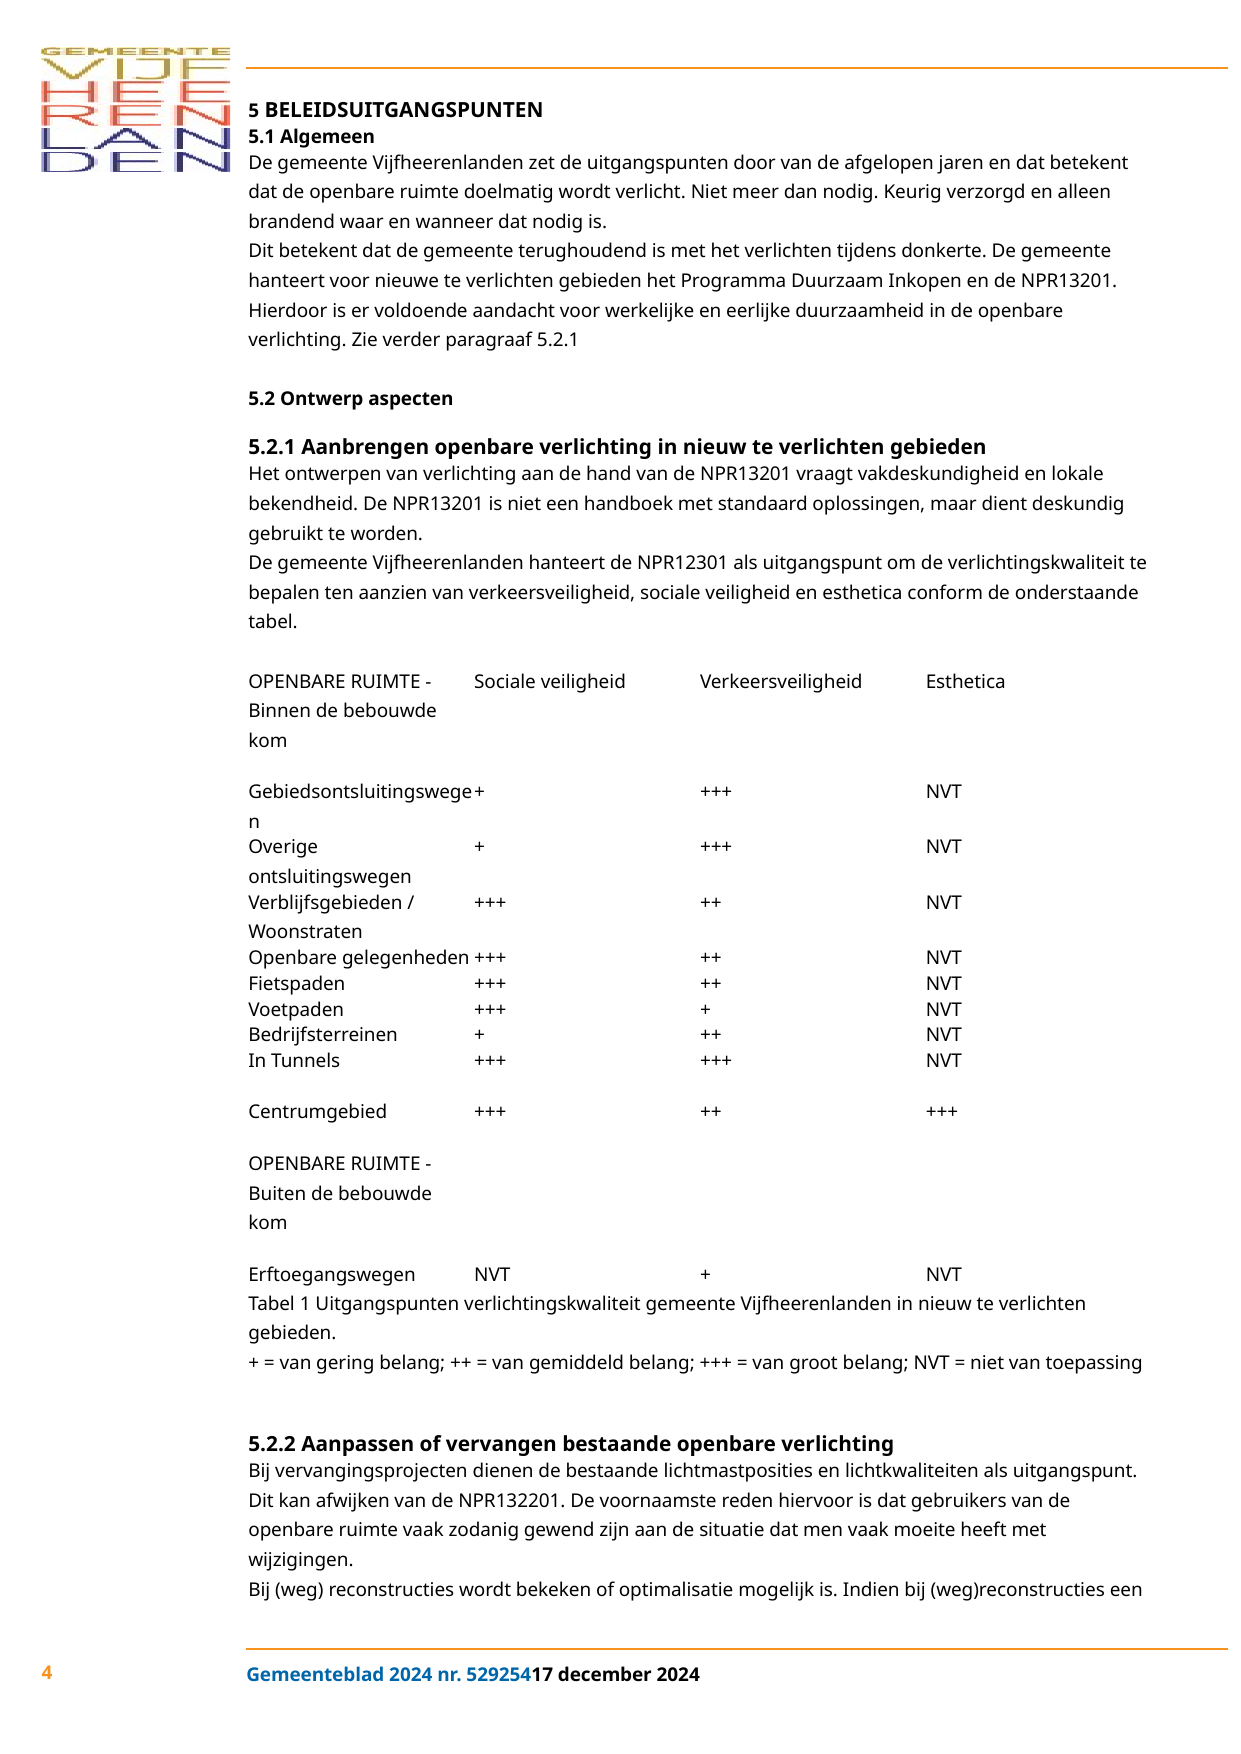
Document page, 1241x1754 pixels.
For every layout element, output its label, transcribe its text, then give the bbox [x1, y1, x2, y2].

text De gemeente Vijfheerenlanden hanteert de NPR12301 als uitgangspunt om de verlichtingskwaliteit te bepalen ten aanzien van verkeersveiligheid, sociale veiligheid en esthetica conform de onderstaande tabel. [248, 549, 1152, 634]
table_cell [926, 1125, 1152, 1150]
table_cell NVT [926, 889, 1152, 944]
table_cell NVT [926, 834, 1152, 889]
text Tabel 1 Uitgangspunten verlichtingskwaliteit gemeente Vijfheerenlanden in nieuw te verlichten gebieden. [248, 1290, 1152, 1345]
text + = van gering belang; ++ = van gemiddeld belang; +++ = van groot belang; NVT = niet van toepassing [248, 1349, 1152, 1375]
table_cell NVT [474, 1261, 700, 1287]
table_cell [474, 1235, 700, 1261]
text 5.2 Ontwerp aspecten [248, 386, 1152, 411]
table_cell Openbare gelegenheden [248, 944, 474, 970]
table_cell + [474, 779, 700, 834]
text 5.2.2 Aanpassen of vervangen bestaande openbare verlichting [248, 1429, 1152, 1457]
table_cell NVT [926, 1261, 1152, 1287]
text 5.1 Algemeen [248, 123, 1152, 149]
table_cell +++ [474, 889, 700, 944]
table_cell + [700, 996, 926, 1022]
picture [41, 47, 231, 172]
table_cell + [474, 834, 700, 889]
table_cell +++ [474, 1099, 700, 1124]
table_cell ++ [700, 1099, 926, 1124]
text Dit kan afwijken van de NPR132201. De voornaamste reden hiervoor is dat gebruikers van de openbare ruimte vaak zodanig gewend zijn aan de situatie dat men vaak moeite heeft met wijzigingen. [248, 1487, 1152, 1572]
table_cell [248, 1235, 474, 1261]
table_cell +++ [700, 834, 926, 889]
table_cell NVT [926, 996, 1152, 1022]
table_cell Erftoegangswegen [248, 1261, 474, 1287]
table_cell + [700, 1261, 926, 1287]
table_cell [474, 1150, 700, 1235]
table_cell +++ [926, 1099, 1152, 1124]
table_cell [700, 1073, 926, 1099]
table_cell NVT [926, 944, 1152, 970]
text Het ontwerpen van verlichting aan de hand van de NPR13201 vraagt vakdeskundigheid en lokale bekendheid. De NPR13201 is niet een handboek met standaard oplossingen, maar dient deskundig gebruikt te worden. [248, 461, 1152, 546]
table_cell [926, 1150, 1152, 1235]
table_cell [474, 1073, 700, 1099]
table_cell [926, 1235, 1152, 1261]
table_cell ++ [700, 889, 926, 944]
table_cell [700, 1235, 926, 1261]
table_header OPENBARE RUIMTE - Binnen de bebouwde kom [248, 668, 474, 753]
table_cell [926, 1073, 1152, 1099]
text 5.2.1 Aanbrengen openbare verlichting in nieuw te verlichten gebieden [248, 432, 1152, 461]
table_header Verkeersveiligheid [700, 668, 926, 753]
table_cell + [474, 1022, 700, 1047]
table_cell [248, 1125, 474, 1150]
table_cell +++ [474, 944, 700, 970]
table_cell OPENBARE RUIMTE - Buiten de bebouwde kom [248, 1150, 474, 1235]
table_cell ++ [700, 970, 926, 996]
table_cell NVT [926, 970, 1152, 996]
table_cell In Tunnels [248, 1047, 474, 1073]
table_cell Gebiedsontsluitingswegen [248, 779, 474, 834]
table_cell +++ [700, 779, 926, 834]
table_cell [474, 1125, 700, 1150]
table_cell [700, 1125, 926, 1150]
table_cell ++ [700, 944, 926, 970]
table_header Esthetica [926, 668, 1152, 753]
text De gemeente Vijfheerenlanden zet de uitgangspunten door van de afgelopen jaren en dat betekent dat de openbare ruimte doelmatig wordt verlicht. Niet meer dan nodig. Keurig verzorgd en alleen brandend waar en wanneer dat nodig is. [248, 149, 1152, 234]
table_cell +++ [700, 1047, 926, 1073]
table_cell Bedrijfsterreinen [248, 1022, 474, 1047]
table_cell NVT [926, 1022, 1152, 1047]
table_cell +++ [474, 970, 700, 996]
table_cell Overige ontsluitingswegen [248, 834, 474, 889]
text Bij vervangingsprojecten dienen de bestaande lichtmastposities en lichtkwaliteiten als uitgangspunt. [248, 1457, 1152, 1483]
table_header Sociale veiligheid [474, 668, 700, 753]
table_cell [700, 1150, 926, 1235]
table_cell [926, 753, 1152, 778]
table_cell Verblijfsgebieden / Woonstraten [248, 889, 474, 944]
table_cell NVT [926, 1047, 1152, 1073]
table_cell Voetpaden [248, 996, 474, 1022]
table_cell Centrumgebied [248, 1099, 474, 1124]
table_cell ++ [700, 1022, 926, 1047]
table_cell NVT [926, 779, 1152, 834]
table_cell +++ [474, 996, 700, 1022]
table_cell +++ [474, 1047, 700, 1073]
text Bij (weg) reconstructies wordt bekeken of optimalisatie mogelijk is. Indien bij (weg)reconstructies een [248, 1576, 1152, 1601]
text Dit betekent dat de gemeente terughoudend is met het verlichten tijdens donkerte. De gemeente hanteert voor nieuwe te verlichten gebieden het Programma Duurzaam Inkopen en de NPR13201. Hierdoor is er voldoende aandacht voor werkelijke en eerlijke duurzaamheid in de openbare verlichting. Zie verder paragraaf 5.2.1 [248, 238, 1152, 352]
text 5 BELEIDSUITGANGSPUNTEN [248, 95, 1152, 123]
table_cell [248, 753, 474, 778]
table_cell Fietspaden [248, 970, 474, 996]
table_cell [248, 1073, 474, 1099]
table_cell [474, 753, 700, 778]
table_cell [700, 753, 926, 778]
